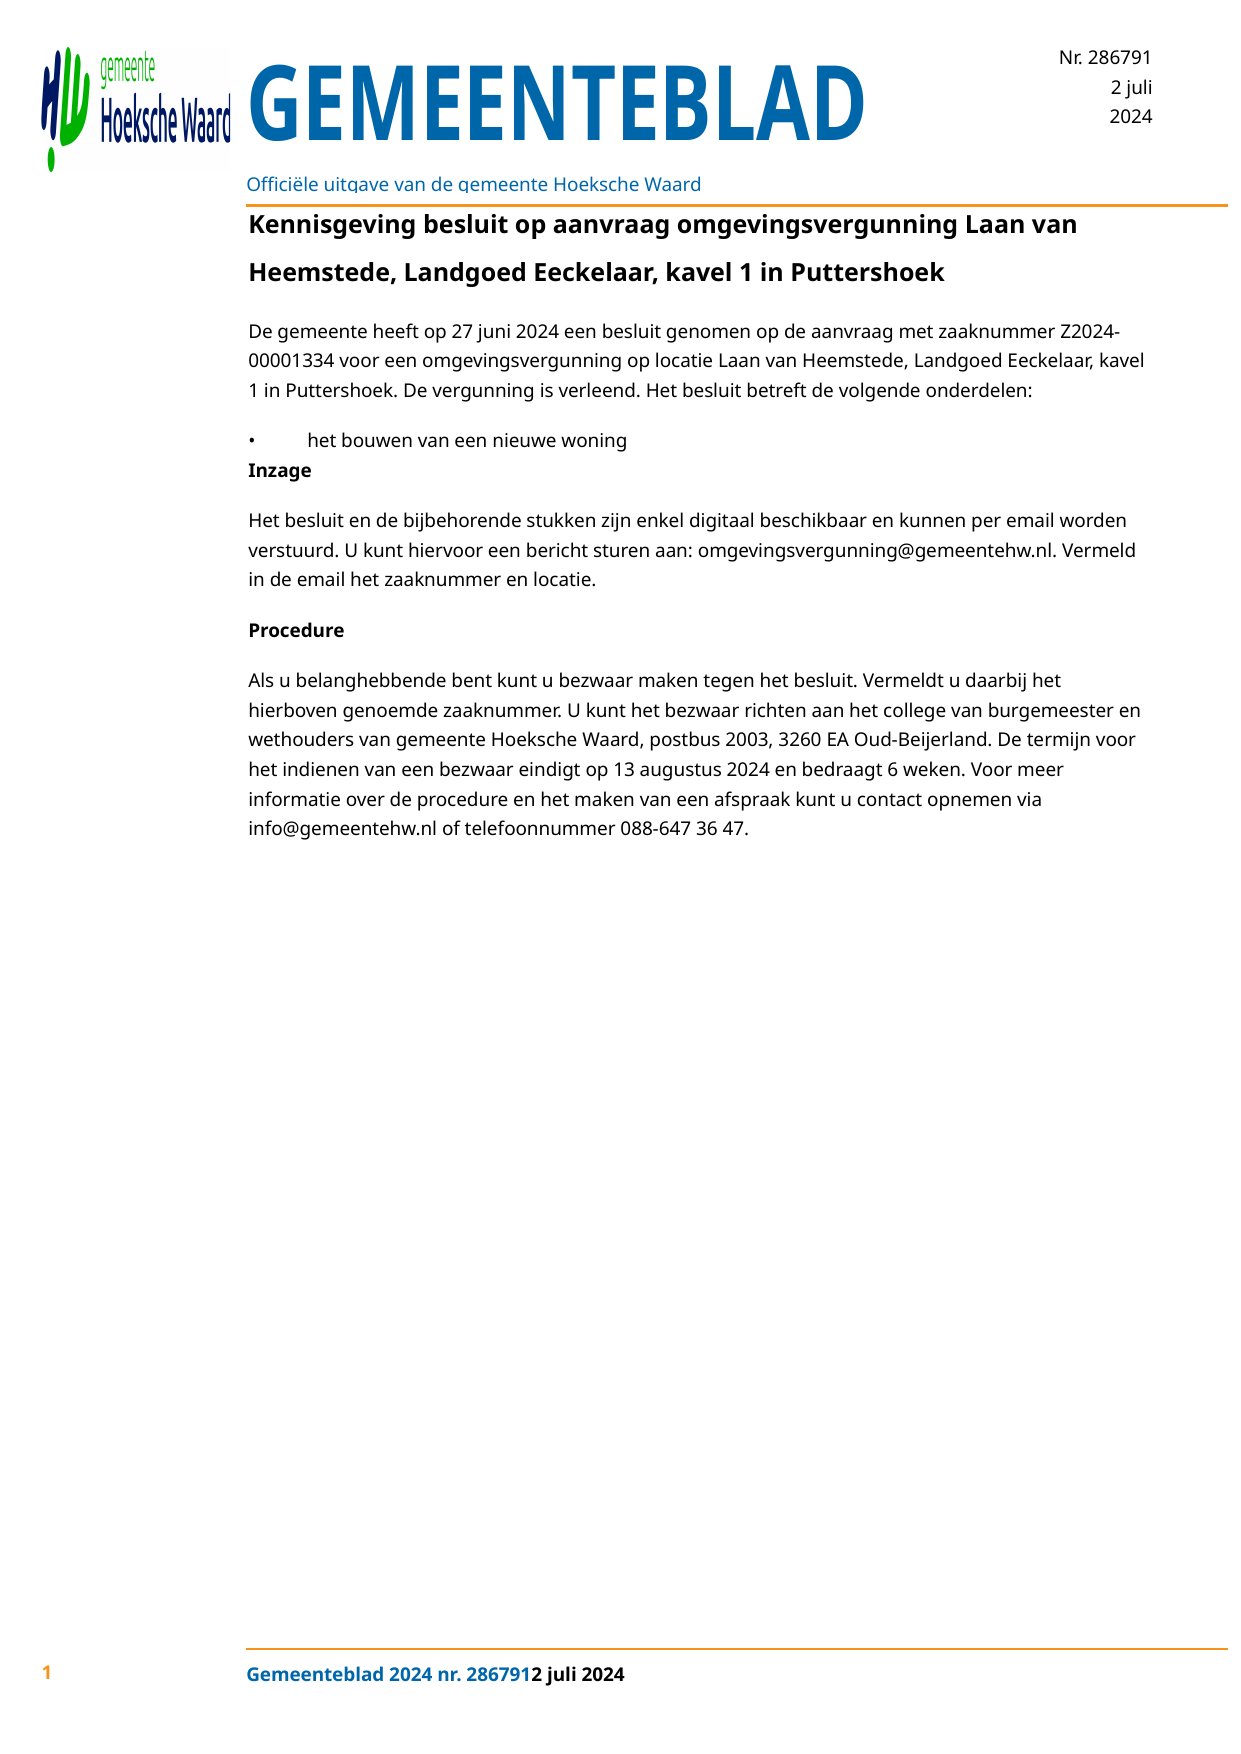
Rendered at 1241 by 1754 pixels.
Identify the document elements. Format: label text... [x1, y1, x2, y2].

text Kennisgeving besluit op aanvraag omgevingsvergunning Laan van Heemstede, Landgoed Eeckelaar, kavel 1 in Puttershoek [248, 207, 1152, 288]
text De gemeente heeft op 27 juni 2024 een besluit genomen op de aanvraag met zaaknummer Z2024-00001334 voor een omgevingsvergunning op locatie Laan van Heemstede, Landgoed Eeckelaar, kavel 1 in Puttershoek. De vergunning is verleend. Het besluit betreft de volgende onderdelen: [248, 318, 1152, 403]
text Procedure [248, 617, 1152, 643]
list het bouwen van een nieuwe woning [248, 427, 1152, 453]
picture [41, 47, 231, 172]
text Het besluit en de bijbehorende stukken zijn enkel digitaal beschikbaar en kunnen per email worden verstuurd. U kunt hiervoor een bericht sturen aan: omgevingsvergunning@gemeentehw.nl. Vermeld in de email het zaaknummer en locatie. [248, 507, 1152, 592]
text Inzage [248, 457, 1152, 483]
text Als u belanghebbende bent kunt u bezwaar maken tegen het besluit. Vermeldt u daarbij het hierboven genoemde zaaknummer. U kunt het bezwaar richten aan het college van burgemeester en wethouders van gemeente Hoeksche Waard, postbus 2003, 3260 EA Oud-Beijerland. De termijn voor het indienen van een bezwaar eindigt op 13 augustus 2024 en bedraagt 6 weken. Voor meer informatie over de procedure en het maken van een afspraak kunt u contact opnemen via info@gemeentehw.nl of telefoonnummer 088-647 36 47. [248, 667, 1152, 841]
